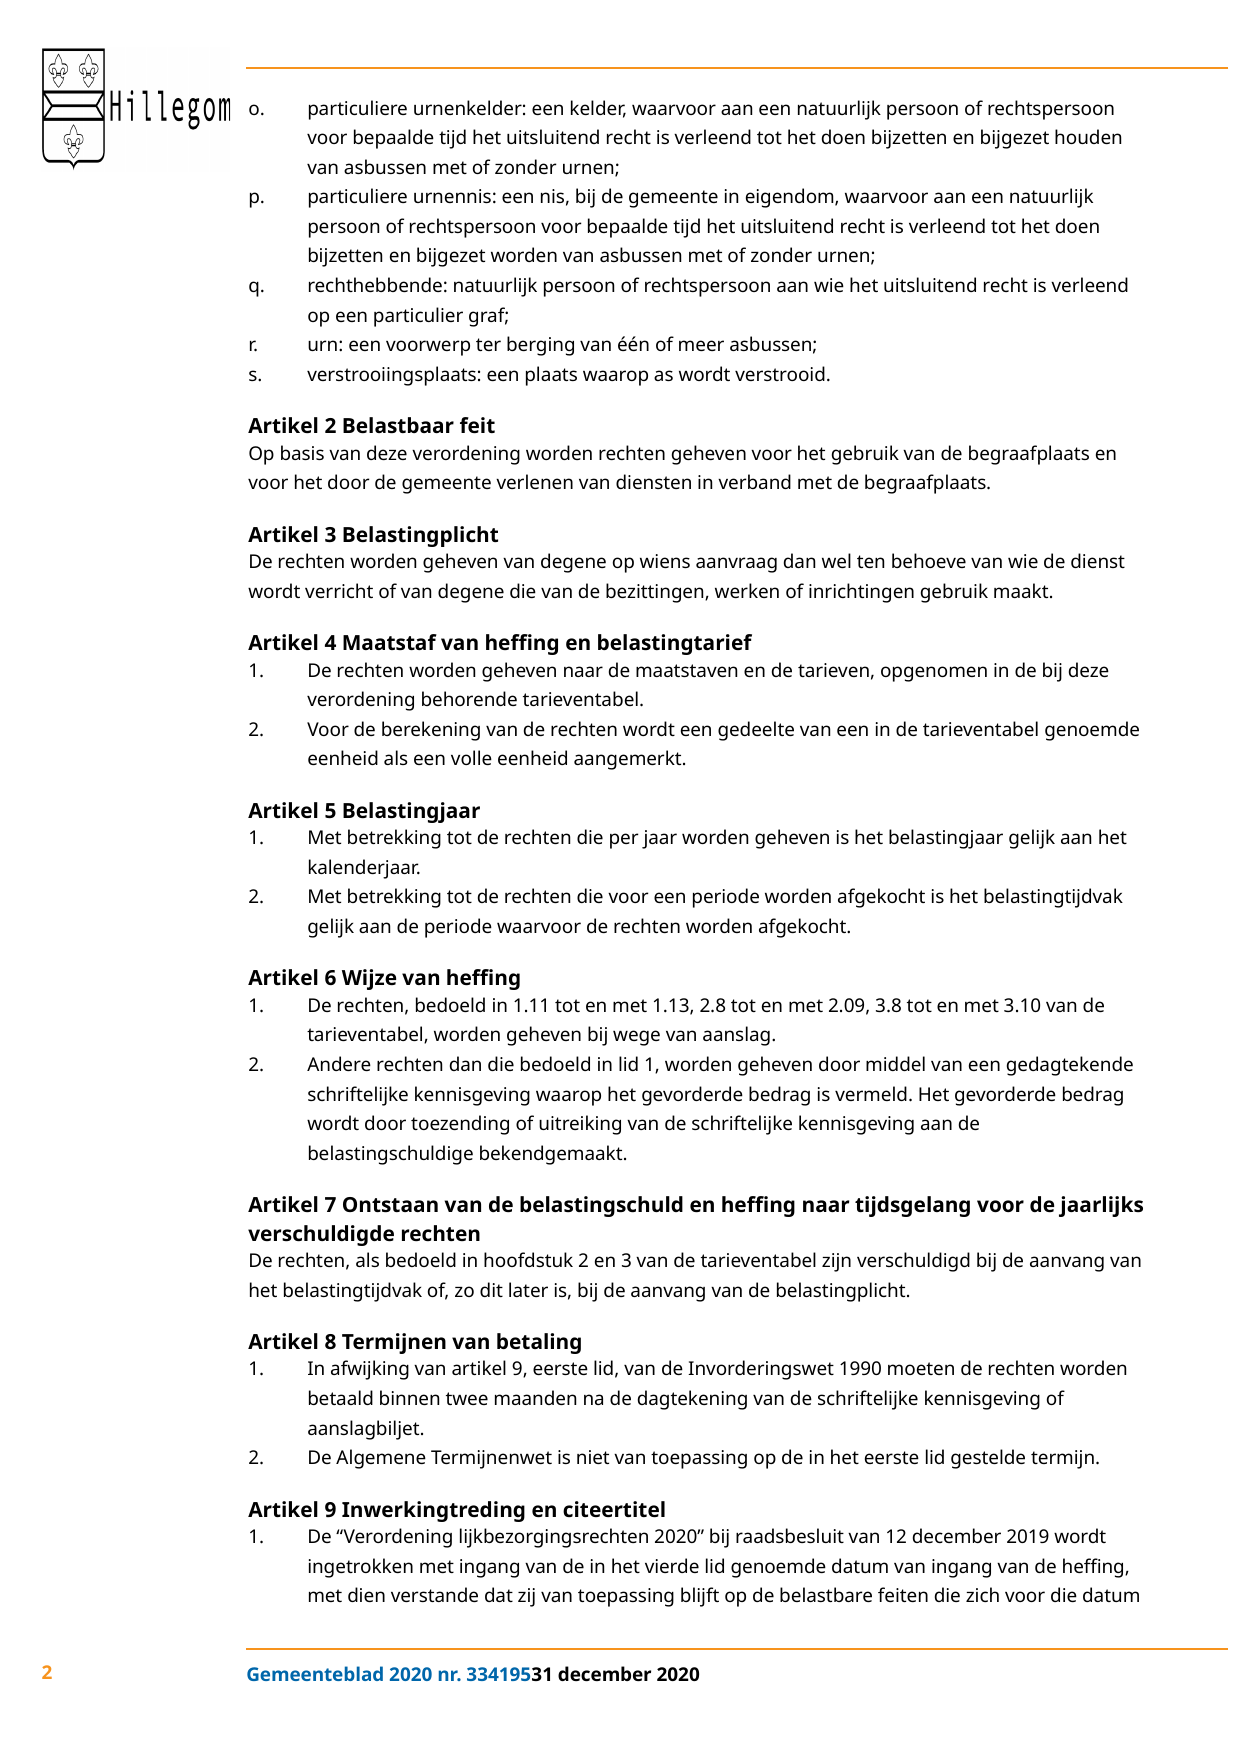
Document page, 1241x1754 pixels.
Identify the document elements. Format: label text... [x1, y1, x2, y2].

text De rechten worden geheven van degene op wiens aanvraag dan wel ten behoeve van wie de dienst wordt verricht of van degene die van de bezittingen, werken of inrichtingen gebruik maakt. [248, 548, 1152, 604]
text Artikel 9 Inwerkingtreding en citeertitel [248, 1495, 1152, 1523]
text Op basis van deze verordening worden rechten geheven voor het gebruik van de begraafplaats en voor het door de gemeente verlenen van diensten in verband met de begraafplaats. [248, 440, 1152, 495]
list De rechten, bedoeld in 1.11 tot en met 1.13, 2.8 tot en met 2.09, 3.8 tot en met 3.10 van de tarieventabel, worden geheven bij wege van aanslag. [248, 992, 1152, 1047]
list particuliere urnenkelder: een kelder, waarvoor aan een natuurlijk persoon of rechtspersoon voor bepaalde tijd het uitsluitend recht is verleend tot het doen bijzetten en bijgezet houden van asbussen met of zonder urnen; [248, 95, 1152, 180]
text Artikel 6 Wijze van heffing [248, 963, 1152, 992]
list urn: een voorwerp ter berging van één of meer asbussen; [248, 331, 1152, 357]
text Artikel 2 Belastbaar feit [248, 411, 1152, 440]
list De Algemene Termijnenwet is niet van toepassing op de in het eerste lid gestelde termijn. [248, 1444, 1152, 1470]
text Artikel 3 Belastingplicht [248, 520, 1152, 548]
list In afwijking van artikel 9, eerste lid, van de Invorderingswet 1990 moeten de rechten worden betaald binnen twee maanden na de dagtekening van de schriftelijke kennisgeving of aanslagbiljet. [248, 1356, 1152, 1441]
list Met betrekking tot de rechten die per jaar worden geheven is het belastingjaar gelijk aan het kalenderjaar. [248, 824, 1152, 880]
list particuliere urnennis: een nis, bij de gemeente in eigendom, waarvoor aan een natuurlijk persoon of rechtspersoon voor bepaalde tijd het uitsluitend recht is verleend tot het doen bijzetten en bijgezet worden van asbussen met of zonder urnen; [248, 183, 1152, 268]
text Artikel 4 Maatstaf van heffing en belastingtarief [248, 628, 1152, 657]
text Artikel 7 Ontstaan van de belastingschuld en heffing naar tijdsgelang voor de jaarlijks verschuldigde rechten [248, 1190, 1152, 1247]
text De rechten, als bedoeld in hoofdstuk 2 en 3 van de tarieventabel zijn verschuldigd bij de aanvang van het belastingtijdvak of, zo dit later is, bij de aanvang van de belastingplicht. [248, 1247, 1152, 1302]
picture [41, 47, 231, 172]
list De “Verordening lijkbezorgingsrechten 2020” bij raadsbesluit van 12 december 2019 wordt ingetrokken met ingang van de in het vierde lid genoemde datum van ingang van de heffing, met dien verstande dat zij van toepassing blijft op de belastbare feiten die zich voor die datum [248, 1523, 1152, 1608]
list Voor de berekening van de rechten wordt een gedeelte van een in de tarieventabel genoemde eenheid als een volle eenheid aangemerkt. [248, 716, 1152, 771]
text Artikel 8 Termijnen van betaling [248, 1327, 1152, 1356]
list verstrooiingsplaats: een plaats waarop as wordt verstrooid. [248, 361, 1152, 387]
list De rechten worden geheven naar de maatstaven en de tarieven, opgenomen in de bij deze verordening behorende tarieventabel. [248, 657, 1152, 712]
list Met betrekking tot de rechten die voor een periode worden afgekocht is het belastingtijdvak gelijk aan de periode waarvoor de rechten worden afgekocht. [248, 883, 1152, 939]
list Andere rechten dan die bedoeld in lid 1, worden geheven door middel van een gedagtekende schriftelijke kennisgeving waarop het gevorderde bedrag is vermeld. Het gevorderde bedrag wordt door toezending of uitreiking van de schriftelijke kennisgeving aan de belastingschuldige bekendgemaakt. [248, 1051, 1152, 1166]
text Artikel 5 Belastingjaar [248, 796, 1152, 824]
list rechthebbende: natuurlijk persoon of rechtspersoon aan wie het uitsluitend recht is verleend op een particulier graf; [248, 272, 1152, 328]
